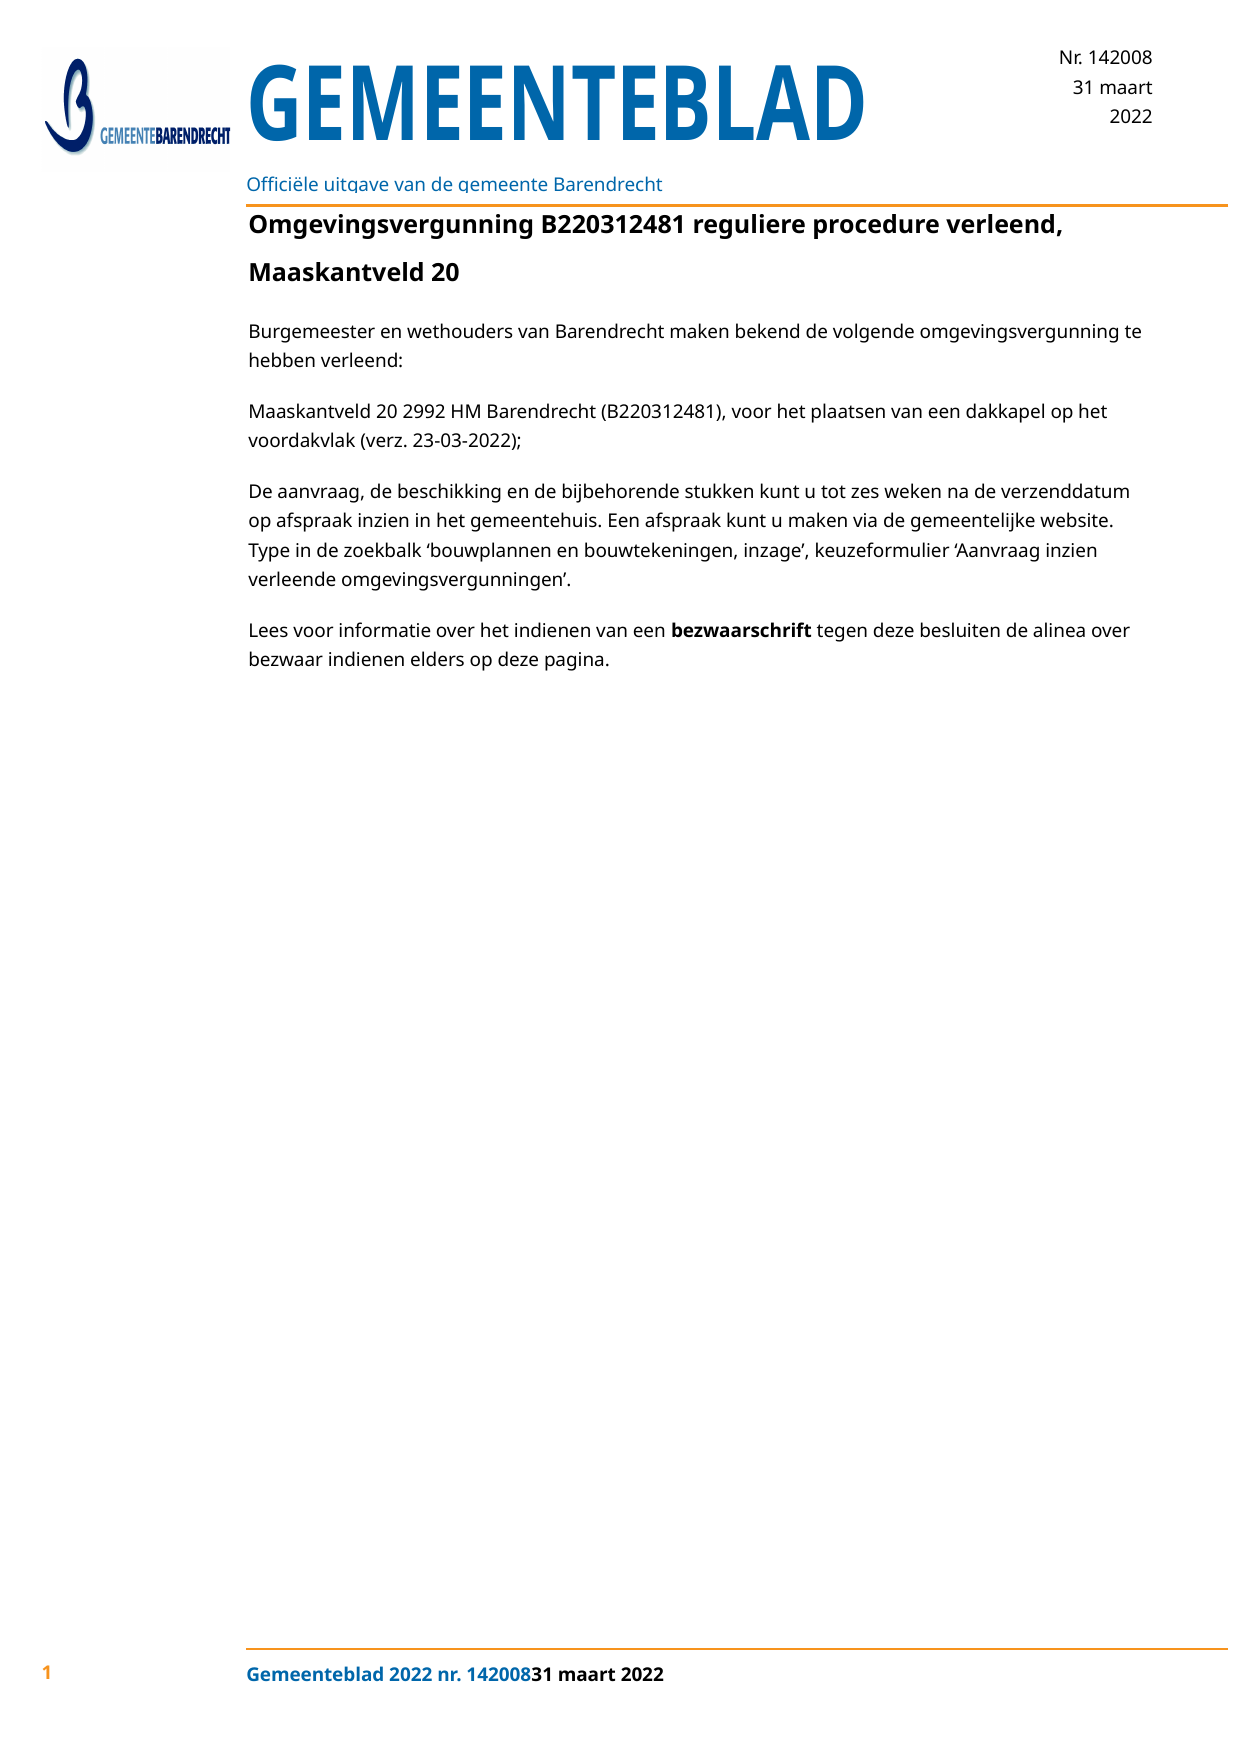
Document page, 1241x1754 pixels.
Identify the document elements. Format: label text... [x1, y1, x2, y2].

text Lees voor informatie over het indienen van een bezwaarschrift tegen deze besluiten de alinea over bezwaar indienen elders op deze pagina. [248, 617, 1152, 672]
text De aanvraag, de beschikking en de bijbehorende stukken kunt u tot zes weken na de verzenddatum op afspraak inzien in het gemeentehuis. Een afspraak kunt u maken via de gemeentelijke website. Type in de zoekbalk ‘bouwplannen en bouwtekeningen, inzage’, keuzeformulier ‘Aanvraag inzien verleende omgevingsvergunningen’. [248, 478, 1152, 592]
text Maaskantveld 20 2992 HM Barendrecht (B220312481), voor het plaatsen van een dakkapel op het voordakvlak (verz. 23-03-2022); [248, 398, 1152, 453]
picture [41, 47, 231, 172]
text Burgemeester en wethouders van Barendrecht maken bekend de volgende omgevingsvergunning te hebben verleend: [248, 318, 1152, 373]
text Omgevingsvergunning B220312481 reguliere procedure verleend, Maaskantveld 20 [248, 207, 1152, 288]
